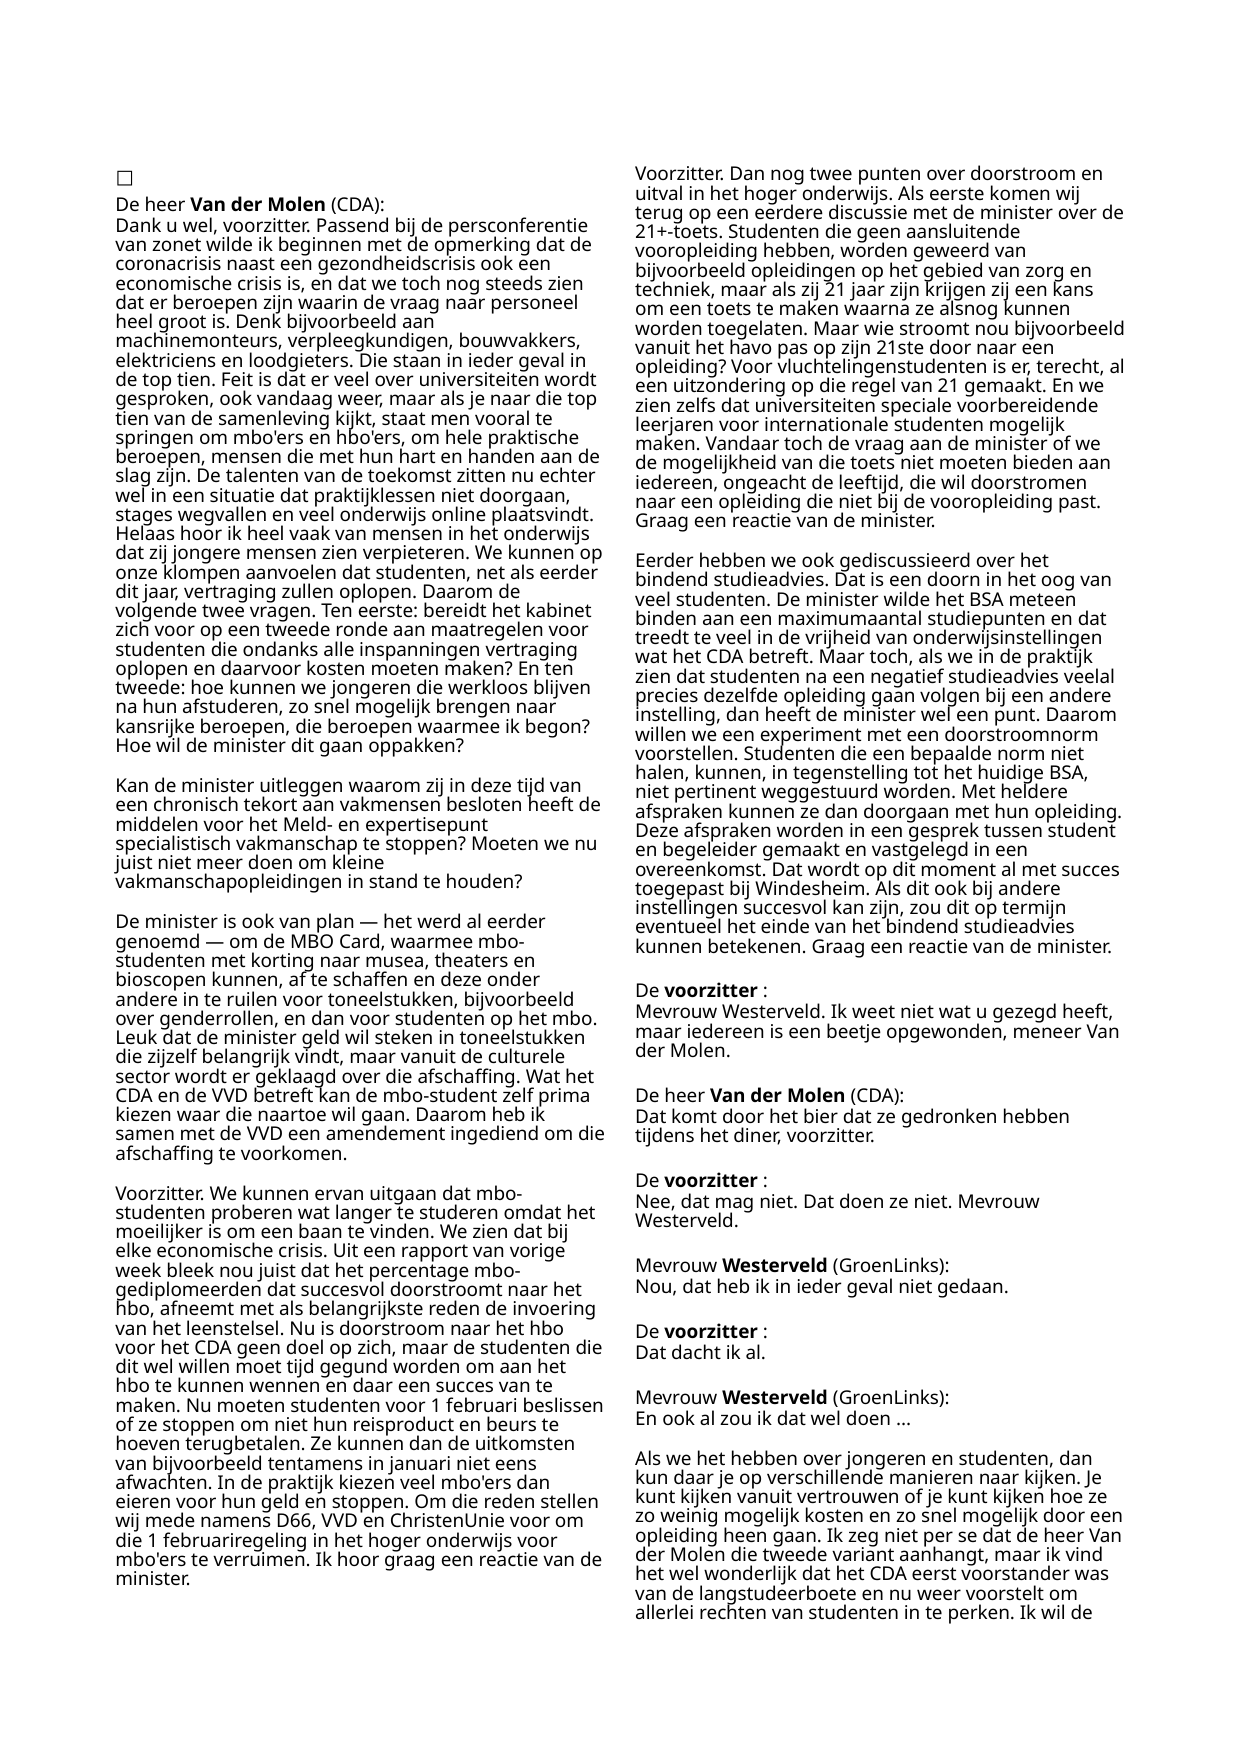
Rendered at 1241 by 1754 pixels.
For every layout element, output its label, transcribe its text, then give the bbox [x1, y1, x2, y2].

text Dat dacht ik al. [635, 1344, 1125, 1363]
text ⬜ [115, 165, 605, 191]
text Mevrouw Westerveld (GroenLinks): [635, 1384, 1125, 1410]
text Mevrouw Westerveld. Ik weet niet wat u gezegd heeft, maar iedereen is een beetje opgewonden, meneer Van der Molen. [635, 1003, 1125, 1061]
text En ook al zou ik dat wel doen ... [635, 1410, 1125, 1429]
text Dank u wel, voorzitter. Passend bij de persconferentie van zonet wilde ik beginnen met de opmerking dat de coronacrisis naast een gezondheidscrisis ook een economische crisis is, en dat we toch nog steeds zien dat er beroepen zijn waarin de vraag naar personeel heel groot is. Denk bijvoorbeeld aan machinemonteurs, verpleegkundigen, bouwvakkers, elektriciens en loodgieters. Die staan in ieder geval in de top tien. Feit is dat er veel over universiteiten wordt gesproken, ook vandaag weer, maar als je naar die top tien van de samenleving kijkt, staat men vooral te springen om mbo'ers en hbo'ers, om hele praktische beroepen, mensen die met hun hart en handen aan de slag zijn. De talenten van de toekomst zitten nu echter wel in een situatie dat praktijklessen niet doorgaan, stages wegvallen en veel onderwijs online plaatsvindt. Helaas hoor ik heel vaak van mensen in het onderwijs dat zij jongere mensen zien verpieteren. We kunnen op onze klompen aanvoelen dat studenten, net als eerder dit jaar, vertraging zullen oplopen. Daarom de volgende twee vragen. Ten eerste: bereidt het kabinet zich voor op een tweede ronde aan maatregelen voor studenten die ondanks alle inspanningen vertraging oplopen en daarvoor kosten moeten maken? En ten tweede: hoe kunnen we jongeren die werkloos blijven na hun afstuderen, zo snel mogelijk brengen naar kansrijke beroepen, die beroepen waarmee ik begon? Hoe wil de minister dit gaan oppakken? [115, 217, 605, 756]
text Mevrouw Westerveld (GroenLinks): [635, 1252, 1125, 1278]
text De minister is ook van plan — het werd al eerder genoemd — om de MBO Card, waarmee mbo-studenten met korting naar musea, theaters en bioscopen kunnen, af te schaffen en deze onder andere in te ruilen voor toneelstukken, bijvoorbeeld over genderrollen, en dan voor studenten op het mbo. Leuk dat de minister geld wil steken in toneelstukken die zijzelf belangrijk vindt, maar vanuit de culturele sector wordt er geklaagd over die afschaffing. Wat het CDA en de VVD betreft kan de mbo-student zelf prima kiezen waar die naartoe wil gaan. Daarom heb ik samen met de VVD een amendement ingediend om die afschaffing te voorkomen. [115, 913, 605, 1164]
text Eerder hebben we ook gediscussieerd over het bindend studieadvies. Dat is een doorn in het oog van veel studenten. De minister wilde het BSA meteen binden aan een maximumaantal studiepunten en dat treedt te veel in de vrijheid van onderwijsinstellingen wat het CDA betreft. Maar toch, als we in de praktijk zien dat studenten na een negatief studieadvies veelal precies dezelfde opleiding gaan volgen bij een andere instelling, dan heeft de minister wel een punt. Daarom willen we een experiment met een doorstroomnorm voorstellen. Studenten die een bepaalde norm niet halen, kunnen, in tegenstelling tot het huidige BSA, niet pertinent weggestuurd worden. Met heldere afspraken kunnen ze dan doorgaan met hun opleiding. Deze afspraken worden in een gesprek tussen student en begeleider gemaakt en vastgelegd in een overeenkomst. Dat wordt op dit moment al met succes toegepast bij Windesheim. Als dit ook bij andere instellingen succesvol kan zijn, zou dit op termijn eventueel het einde van het bindend studieadvies kunnen betekenen. Graag een reactie van de minister. [635, 552, 1125, 957]
text De heer Van der Molen (CDA): [115, 191, 605, 217]
text De voorzitter : [635, 1318, 1125, 1344]
text Dat komt door het bier dat ze gedronken hebben tijdens het diner, voorzitter. [635, 1108, 1125, 1146]
text Voorzitter. Dan nog twee punten over doorstroom en uitval in het hoger onderwijs. Als eerste komen wij terug op een eerdere discussie met de minister over de 21+-toets. Studenten die geen aansluitende vooropleiding hebben, worden geweerd van bijvoorbeeld opleidingen op het gebied van zorg en techniek, maar als zij 21 jaar zijn krijgen zij een kans om een toets te maken waarna ze alsnog kunnen worden toegelaten. Maar wie stroomt nou bijvoorbeeld vanuit het havo pas op zijn 21ste door naar een opleiding? Voor vluchtelingenstudenten is er, terecht, al een uitzondering op die regel van 21 gemaakt. En we zien zelfs dat universiteiten speciale voorbereidende leerjaren voor internationale studenten mogelijk maken. Vandaar toch de vraag aan de minister of we de mogelijkheid van die toets niet moeten bieden aan iedereen, ongeacht de leeftijd, die wil doorstromen naar een opleiding die niet bij de vooropleiding past. Graag een reactie van de minister. [635, 165, 1125, 531]
text De voorzitter : [635, 1167, 1125, 1193]
text Kan de minister uitleggen waarom zij in deze tijd van een chronisch tekort aan vakmensen besloten heeft de middelen voor het Meld- en expertisepunt specialistisch vakmanschap te stoppen? Moeten we nu juist niet meer doen om kleine vakmanschapopleidingen in stand te houden? [115, 777, 605, 893]
text Nou, dat heb ik in ieder geval niet gedaan. [635, 1278, 1125, 1297]
text De voorzitter : [635, 978, 1125, 1003]
text Nee, dat mag niet. Dat doen ze niet. Mevrouw Westerveld. [635, 1193, 1125, 1231]
text Als we het hebben over jongeren en studenten, dan kun daar je op verschillende manieren naar kijken. Je kunt kijken vanuit vertrouwen of je kunt kijken hoe ze zo weinig mogelijk kosten en zo snel mogelijk door een opleiding heen gaan. Ik zeg niet per se dat de heer Van der Molen die tweede variant aanhangt, maar ik vind het wel wonderlijk dat het CDA eerst voorstander was van de langstudeerboete en nu weer voorstelt om allerlei rechten van studenten in te perken. Ik wil de [635, 1450, 1125, 1623]
text Voorzitter. We kunnen ervan uitgaan dat mbo-studenten proberen wat langer te studeren omdat het moeilijker is om een baan te vinden. We zien dat bij elke economische crisis. Uit een rapport van vorige week bleek nou juist dat het percentage mbo-gediplomeerden dat succesvol doorstroomt naar het hbo, afneemt met als belangrijkste reden de invoering van het leenstelsel. Nu is doorstroom naar het hbo voor het CDA geen doel op zich, maar de studenten die dit wel willen moet tijd gegund worden om aan het hbo te kunnen wennen en daar een succes van te maken. Nu moeten studenten voor 1 februari beslissen of ze stoppen om niet hun reisproduct en beurs te hoeven terugbetalen. Ze kunnen dan de uitkomsten van bijvoorbeeld tentamens in januari niet eens afwachten. In de praktijk kiezen veel mbo'ers dan eieren voor hun geld en stoppen. Om die reden stellen wij mede namens D66, VVD en ChristenUnie voor om die 1 februariregeling in het hoger onderwijs voor mbo'ers te verruimen. Ik hoor graag een reactie van de minister. [115, 1185, 605, 1589]
text De heer Van der Molen (CDA): [635, 1082, 1125, 1108]
